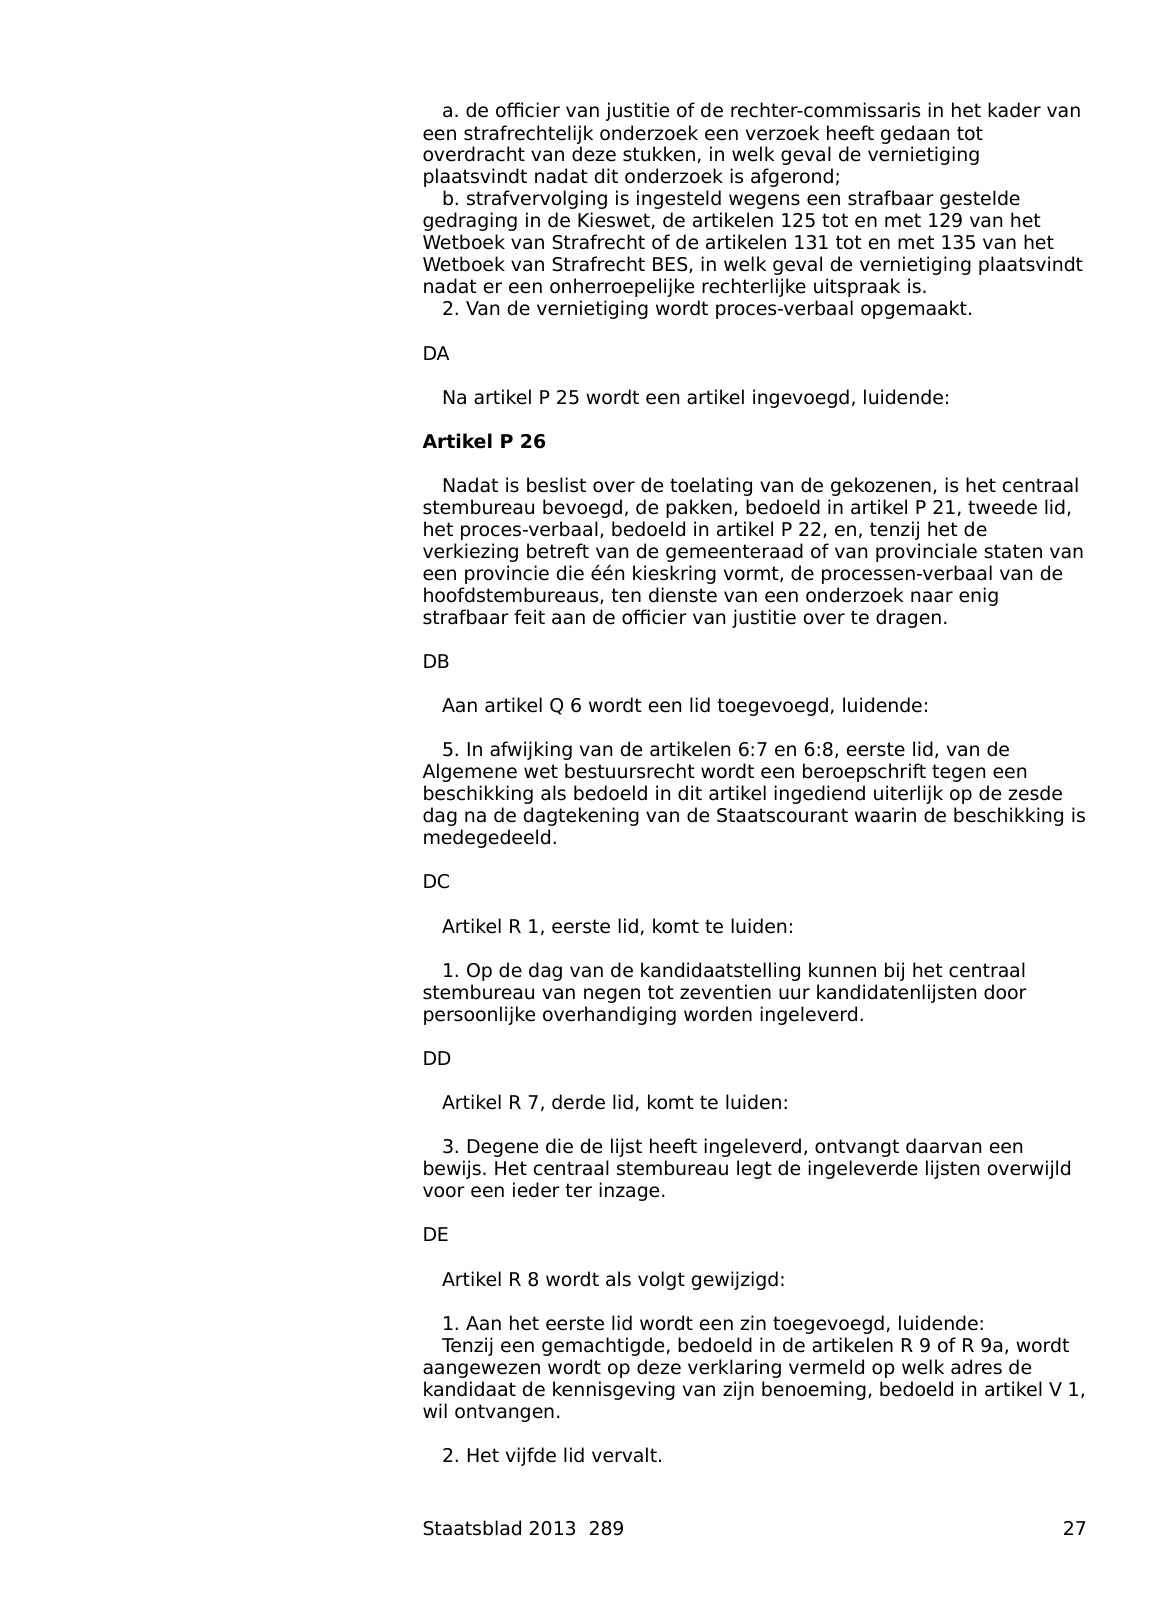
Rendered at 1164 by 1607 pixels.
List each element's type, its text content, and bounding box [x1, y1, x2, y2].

text Tenzij een gemachtigde, bedoeld in de artikelen R 9 of R 9a, wordt aangewezen wordt op deze verklaring vermeld op welk adres de kandidaat de kennisgeving van zijn benoeming, bedoeld in artikel V 1, wil ontvangen. [422, 1334, 1087, 1422]
text Nadat is beslist over de toelating van de gekozenen, is het centraal stembureau bevoegd, de pakken, bedoeld in artikel P 21, tweede lid, het proces-verbaal, bedoeld in artikel P 22, en, tenzij het de verkiezing betreft van de gemeenteraad of van provinciale staten van een provincie die één kieskring vormt, de processen-verbaal van de hoofdstembureaus, ten dienste van een onderzoek naar enig strafbaar feit aan de officier van justitie over te dragen. [422, 475, 1087, 629]
text a. de officier van justitie of de rechter-commissaris in het kader van een strafrechtelijk onderzoek een verzoek heeft gedaan tot overdracht van deze stukken, in welk geval de vernietiging plaatsvindt nadat dit onderzoek is afgerond; [422, 100, 1087, 188]
text DE [422, 1224, 1087, 1246]
text 1. Op de dag van de kandidaatstelling kunnen bij het centraal stembureau van negen tot zeventien uur kandidatenlijsten door persoonlijke overhandiging worden ingeleverd. [422, 960, 1087, 1026]
text Aan artikel Q 6 wordt een lid toegevoegd, luidende: [422, 695, 1087, 717]
text Artikel R 8 wordt als volgt gewijzigd: [422, 1268, 1087, 1290]
text 3. Degene die de lijst heeft ingeleverd, ontvangt daarvan een bewijs. Het centraal stembureau legt de ingeleverde lijsten overwijld voor een ieder ter inzage. [422, 1136, 1087, 1202]
text DD [422, 1048, 1087, 1070]
text 1. Aan het eerste lid wordt een zin toegevoegd, luidende: [422, 1313, 1087, 1334]
text Na artikel P 25 wordt een artikel ingevoegd, luidende: [422, 387, 1087, 408]
text Artikel R 1, eerste lid, komt te luiden: [422, 916, 1087, 937]
text Artikel R 7, derde lid, komt te luiden: [422, 1092, 1087, 1114]
text b. strafvervolging is ingesteld wegens een strafbaar gestelde gedraging in de Kieswet, de artikelen 125 tot en met 129 van het Wetboek van Strafrecht of de artikelen 131 tot en met 135 van het Wetboek van Strafrecht BES, in welk geval de vernietiging plaatsvindt nadat er een onherroepelijke rechterlijke uitspraak is. [422, 188, 1087, 298]
subtitle Artikel P 26 [422, 431, 1087, 453]
text DA [422, 342, 1087, 364]
text DC [422, 871, 1087, 893]
text 5. In afwijking van de artikelen 6:7 en 6:8, eerste lid, van de Algemene wet bestuursrecht wordt een beroepschrift tegen een beschikking als bedoeld in dit artikel ingediend uiterlijk op de zesde dag na de dagtekening van de Staatscourant waarin de beschikking is medegedeeld. [422, 739, 1087, 849]
text 2. Het vijfde lid vervalt. [422, 1445, 1087, 1467]
text DB [422, 651, 1087, 673]
text 2. Van de vernietiging wordt proces-verbaal opgemaakt. [422, 298, 1087, 320]
